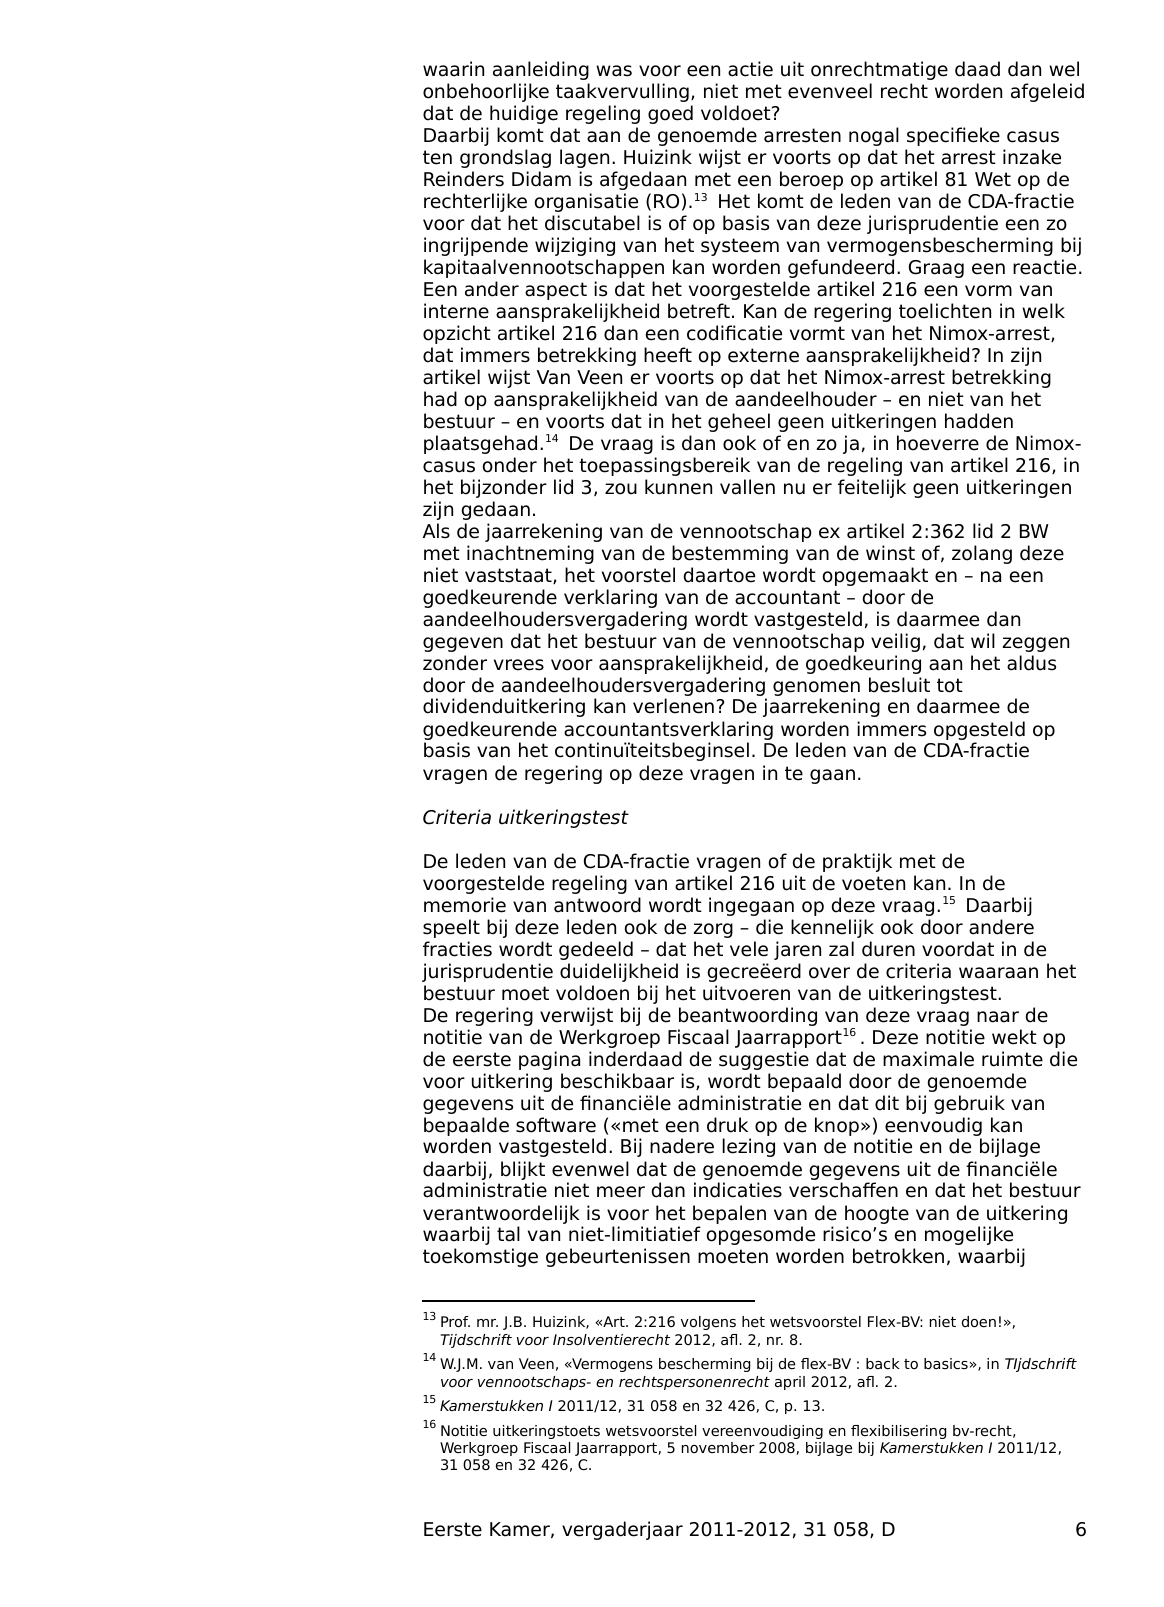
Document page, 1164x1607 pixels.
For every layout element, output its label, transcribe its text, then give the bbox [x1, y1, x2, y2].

subtitle Criteria uitkeringstest [422, 807, 1087, 828]
text Notitie uitkeringstoets wetsvoorstel vereenvoudiging en flexibilisering bv-recht, Werkgroep Fiscaal Jaarrapport, 5 november 2008, bijlage bij Kamerstukken I 2011/12, 31 058 en 32 426, C. [422, 1418, 1087, 1474]
text De leden van de CDA-fractie vragen of de praktijk met de voorgestelde regeling van artikel 216 uit de voeten kan. In de memorie van antwoord wordt ingegaan op deze vraag. Daarbij speelt bij deze leden ook de zorg – die kennelijk ook door andere fracties wordt gedeeld – dat het vele jaren zal duren voordat in de jurisprudentie duidelijkheid is gecreëerd over de criteria waaraan het bestuur moet voldoen bij het uitvoeren van de uitkeringstest. [422, 851, 1087, 1004]
text Als de jaarrekening van de vennootschap ex artikel 2:362 lid 2 BW met inachtneming van de bestemming van de winst of, zolang deze niet vaststaat, het voorstel daartoe wordt opgemaakt en – na een goedkeurende verklaring van de accountant – door de aandeelhoudersvergadering wordt vastgesteld, is daarmee dan gegeven dat het bestuur van de vennootschap veilig, dat wil zeggen zonder vrees voor aansprakelijkheid, de goedkeuring aan het aldus door de aandeelhoudersvergadering genomen besluit tot dividenduitkering kan verlenen? De jaarrekening en daarmee de goedkeurende accountantsverklaring worden immers opgesteld op basis van het continuïteitsbeginsel. De leden van de CDA-fractie vragen de regering op deze vragen in te gaan. [422, 521, 1087, 784]
text Een ander aspect is dat het voorgestelde artikel 216 een vorm van interne aansprakelijkheid betreft. Kan de regering toelichten in welk opzicht artikel 216 dan een codificatie vormt van het Nimox-arrest, dat immers betrekking heeft op externe aansprakelijkheid? In zijn artikel wijst Van Veen er voorts op dat het Nimox-arrest betrekking had op aansprakelijkheid van de aandeelhouder – en niet van het bestuur – en voorts dat in het geheel geen uitkeringen hadden plaatsgehad. De vraag is dan ook of en zo ja, in hoeverre de Nimox-casus onder het toepassingsbereik van de regeling van artikel 216, in het bijzonder lid 3, zou kunnen vallen nu er feitelijk geen uitkeringen zijn gedaan. [422, 279, 1087, 521]
text Prof. mr. J.B. Huizink, «Art. 2:216 volgens het wetsvoorstel Flex-BV: niet doen!», Tijdschrift voor Insolventierecht 2012, afl. 2, nr. 8. [422, 1310, 1087, 1349]
text W.J.M. van Veen, «Vermogens bescherming bij de flex-BV : back to basics», in TIjdschrift voor vennootschaps- en rechtspersonenrecht april 2012, afl. 2. [422, 1352, 1087, 1391]
text Kamerstukken I 2011/12, 31 058 en 32 426, C, p. 13. [422, 1393, 1087, 1416]
text De regering verwijst bij de beantwoording van deze vraag naar de notitie van de Werkgroep Fiscaal Jaarrapport. Deze notitie wekt op de eerste pagina inderdaad de suggestie dat de maximale ruimte die voor uitkering beschikbaar is, wordt bepaald door de genoemde gegevens uit de financiële administratie en dat dit bij gebruik van bepaalde software («met een druk op de knop») eenvoudig kan worden vastgesteld. Bij nadere lezing van de notitie en de bijlage daarbij, blijkt evenwel dat de genoemde gegevens uit de financiële administratie niet meer dan indicaties verschaffen en dat het bestuur verantwoordelijk is voor het bepalen van de hoogte van de uitkering waarbij tal van niet-limitiatief opgesomde risico’s en mogelijke toekomstige gebeurtenissen moeten worden betrokken, waarbij [422, 1004, 1087, 1268]
text Daarbij komt dat aan de genoemde arresten nogal specifieke casus ten grondslag lagen. Huizink wijst er voorts op dat het arrest inzake Reinders Didam is afgedaan met een beroep op artikel 81 Wet op de rechterlijke organisatie (RO). Het komt de leden van de CDA-fractie voor dat het discutabel is of op basis van deze jurisprudentie een zo ingrijpende wijziging van het systeem van vermogensbescherming bij kapitaalvennootschappen kan worden gefundeerd. Graag een reactie. [422, 125, 1087, 279]
text waarin aanleiding was voor een actie uit onrechtmatige daad dan wel onbehoorlijke taakvervulling, niet met evenveel recht worden afgeleid dat de huidige regeling goed voldoet? [422, 59, 1087, 125]
